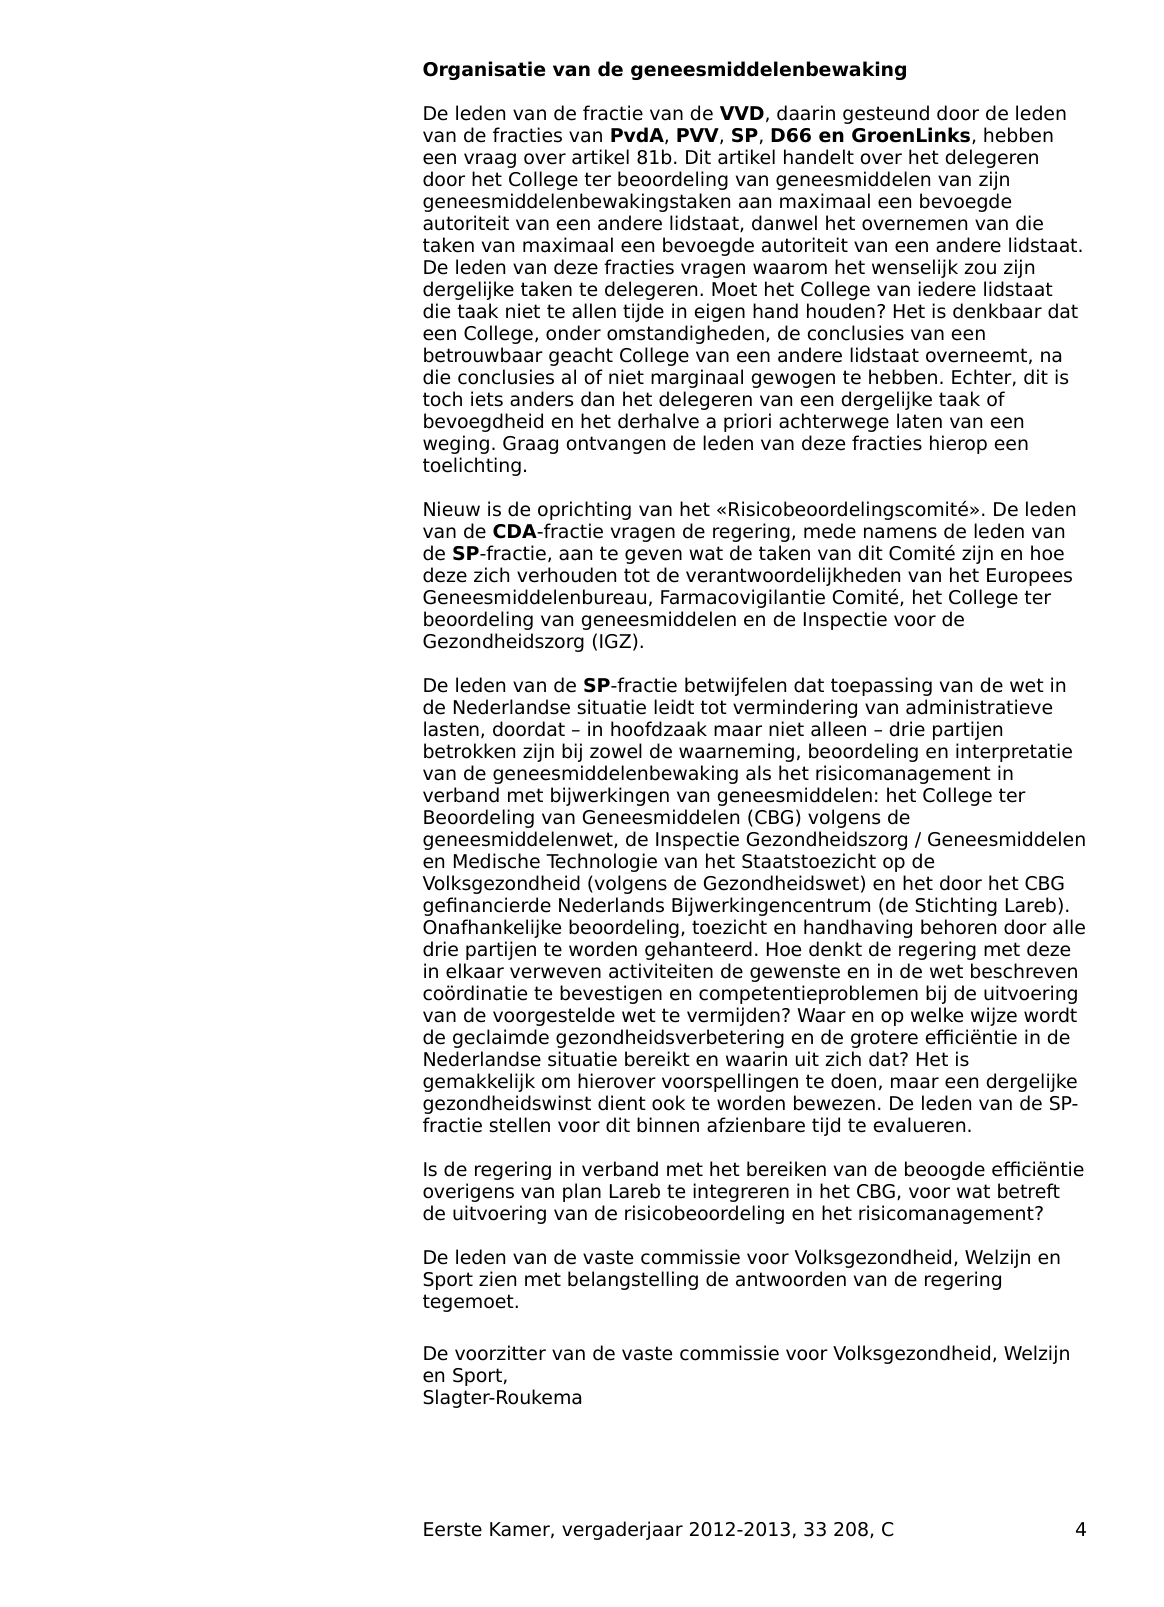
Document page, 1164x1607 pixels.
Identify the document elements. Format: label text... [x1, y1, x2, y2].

text Nieuw is de oprichting van het «Risicobeoordelingscomité». De leden van de CDA-fractie vragen de regering, mede namens de leden van de SP-fractie, aan te geven wat de taken van dit Comité zijn en hoe deze zich verhouden tot de verantwoordelijkheden van het Europees Geneesmiddelenbureau, Farmacovigilantie Comité, het College ter beoordeling van geneesmiddelen en de Inspectie voor de Gezondheidszorg (IGZ). [422, 499, 1087, 653]
text Is de regering in verband met het bereiken van de beoogde efficiëntie overigens van plan Lareb te integreren in het CBG, voor wat betreft de uitvoering van de risicobeoordeling en het risicomanagement? [422, 1159, 1087, 1225]
text De leden van de SP-fractie betwijfelen dat toepassing van de wet in de Nederlandse situatie leidt tot vermindering van administratieve lasten, doordat – in hoofdzaak maar niet alleen – drie partijen betrokken zijn bij zowel de waarneming, beoordeling en interpretatie van de geneesmiddelenbewaking als het risicomanagement in verband met bijwerkingen van geneesmiddelen: het College ter Beoordeling van Geneesmiddelen (CBG) volgens de geneesmiddelenwet, de Inspectie Gezondheidszorg / Geneesmiddelen en Medische Technologie van het Staatstoezicht op de Volksgezondheid (volgens de Gezondheidswet) en het door het CBG gefinancierde Nederlands Bijwerkingencentrum (de Stichting Lareb). Onafhankelijke beoordeling, toezicht en handhaving behoren door alle drie partijen te worden gehanteerd. Hoe denkt de regering met deze in elkaar verweven activiteiten de gewenste en in de wet beschreven coördinatie te bevestigen en competentieproblemen bij de uitvoering van de voorgestelde wet te vermijden? Waar en op welke wijze wordt de geclaimde gezondheidsverbetering en de grotere efficiëntie in de Nederlandse situatie bereikt en waarin uit zich dat? Het is gemakkelijk om hierover voorspellingen te doen, maar een dergelijke gezondheidswinst dient ook te worden bewezen. De leden van de SP-fractie stellen voor dit binnen afzienbare tijd te evalueren. [422, 675, 1087, 1137]
text De leden van de fractie van de VVD, daarin gesteund door de leden van de fracties van PvdA, PVV, SP, D66 en GroenLinks, hebben een vraag over artikel 81b. Dit artikel handelt over het delegeren door het College ter beoordeling van geneesmiddelen van zijn geneesmiddelenbewakingstaken aan maximaal een bevoegde autoriteit van een andere lidstaat, danwel het overnemen van die taken van maximaal een bevoegde autoriteit van een andere lidstaat. De leden van deze fracties vragen waarom het wenselijk zou zijn dergelijke taken te delegeren. Moet het College van iedere lidstaat die taak niet te allen tijde in eigen hand houden? Het is denkbaar dat een College, onder omstandigheden, de conclusies van een betrouwbaar geacht College van een andere lidstaat overneemt, na die conclusies al of niet marginaal gewogen te hebben. Echter, dit is toch iets anders dan het delegeren van een dergelijke taak of bevoegdheid en het derhalve a priori achterwege laten van een weging. Graag ontvangen de leden van deze fracties hierop een toelichting. [422, 103, 1087, 477]
text De voorzitter van de vaste commissie voor Volksgezondheid, Welzijn en Sport, Slagter-Roukema [422, 1343, 1087, 1409]
subtitle Organisatie van de geneesmiddelenbewaking [422, 59, 1087, 81]
text De leden van de vaste commissie voor Volksgezondheid, Welzijn en Sport zien met belangstelling de antwoorden van de regering tegemoet. [422, 1247, 1087, 1313]
